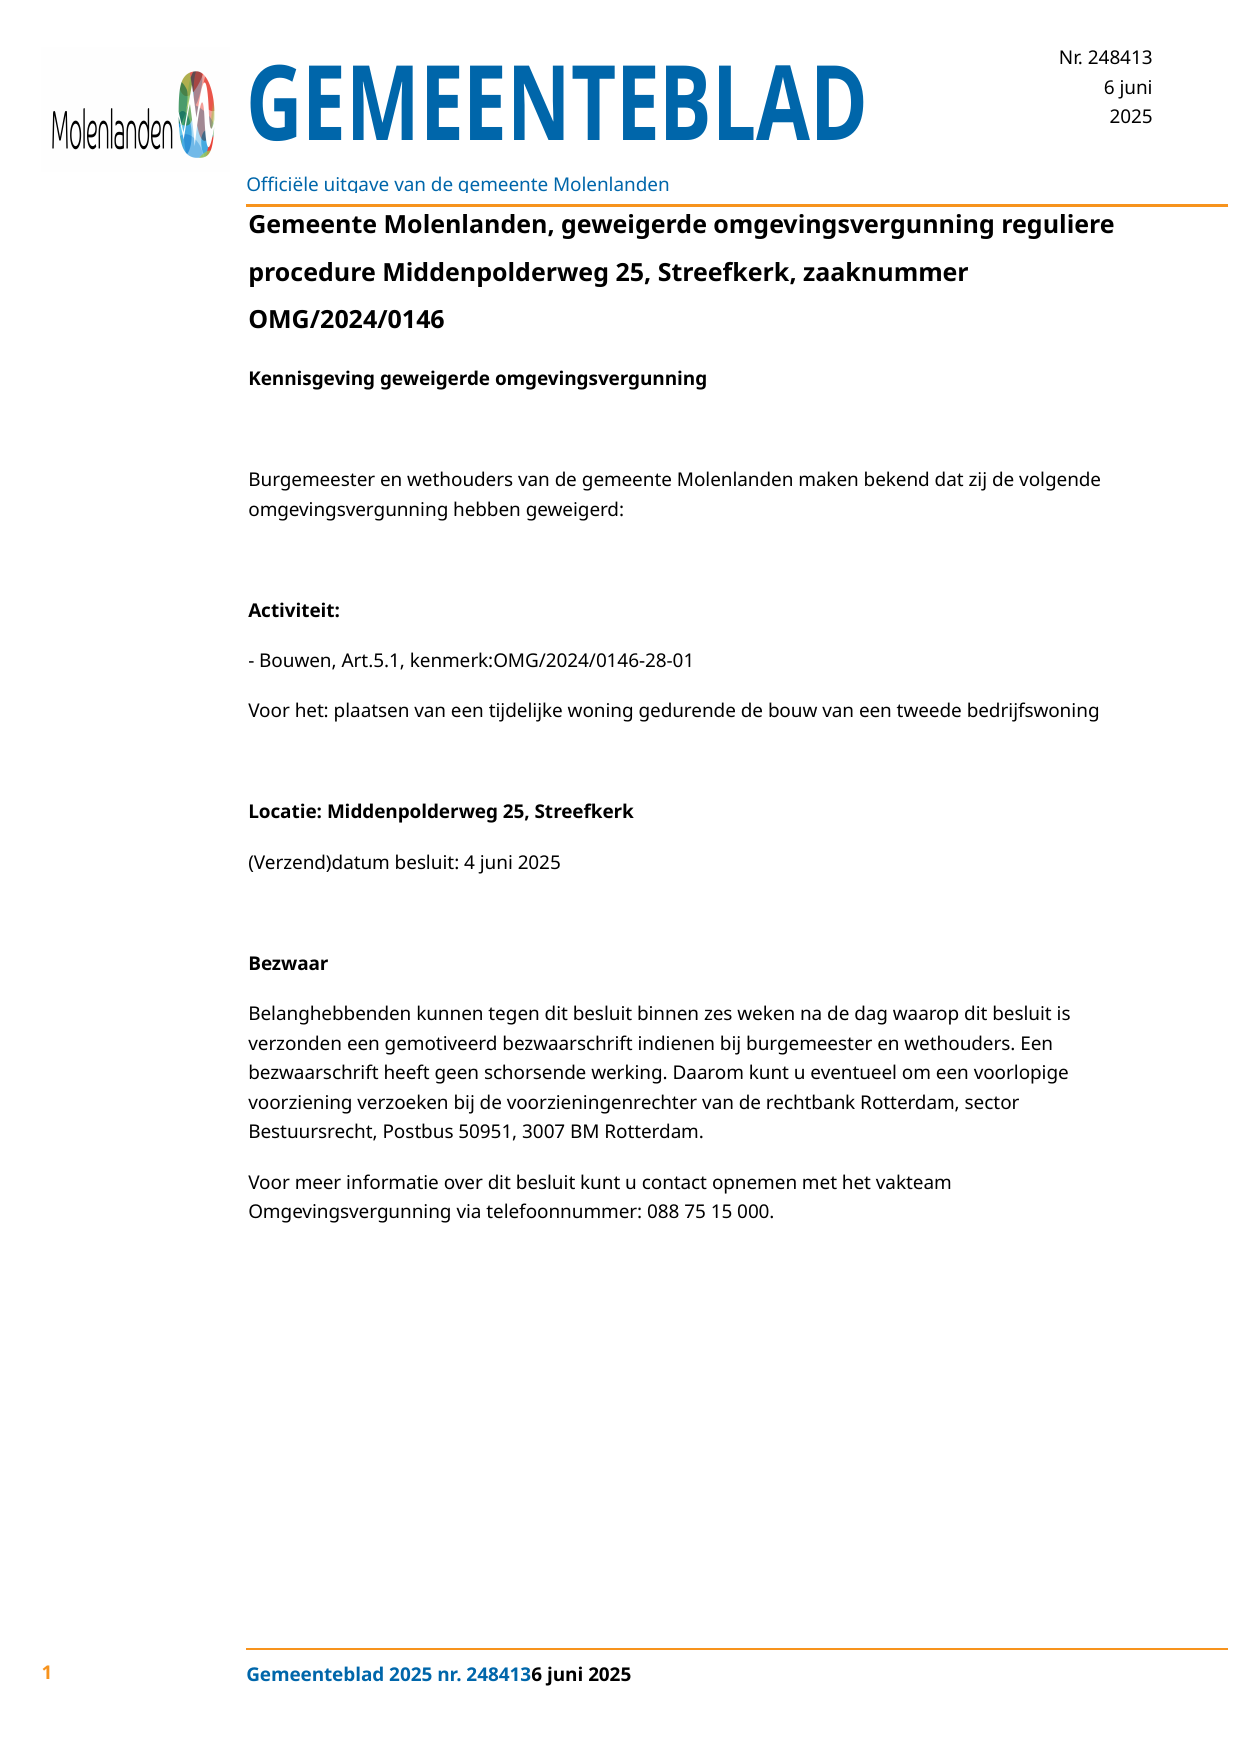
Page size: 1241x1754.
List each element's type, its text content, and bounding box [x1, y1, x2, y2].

text Activiteit: [248, 597, 1152, 622]
text Belanghebbenden kunnen tegen dit besluit binnen zes weken na de dag waarop dit besluit is verzonden een gemotiveerd bezwaarschrift indienen bij burgemeester en wethouders. Een bezwaarschrift heeft geen schorsende werking. Daarom kunt u eventueel om een voorlopige voorziening verzoeken bij de voorzieningenrechter van de rechtbank Rotterdam, sector Bestuursrecht, Postbus 50951, 3007 BM Rotterdam. [248, 1000, 1152, 1144]
text Locatie: Middenpolderweg 25, Streefkerk [248, 798, 1152, 824]
text Voor meer informatie over dit besluit kunt u contact opnemen met het vakteam Omgevingsvergunning via telefoonnummer: 088 75 15 000. [248, 1169, 1152, 1224]
text Burgemeester en wethouders van de gemeente Molenlanden maken bekend dat zij de volgende omgevingsvergunning hebben geweigerd: [248, 466, 1152, 522]
text Voor het: plaatsen van een tijdelijke woning gedurende de bouw van een tweede bedrijfswoning [248, 698, 1152, 723]
text (Verzend)datum besluit: 4 juni 2025 [248, 849, 1152, 874]
text Kennisgeving geweigerde omgevingsvergunning [248, 366, 1152, 391]
text Gemeente Molenlanden, geweigerde omgevingsvergunning reguliere procedure Middenpolderweg 25, Streefkerk, zaaknummer OMG/2024/0146 [248, 207, 1152, 336]
text - Bouwen, Art.5.1, kenmerk:OMG/2024/0146-28-01 [248, 647, 1152, 673]
picture [41, 47, 231, 172]
text Bezwaar [248, 950, 1152, 975]
